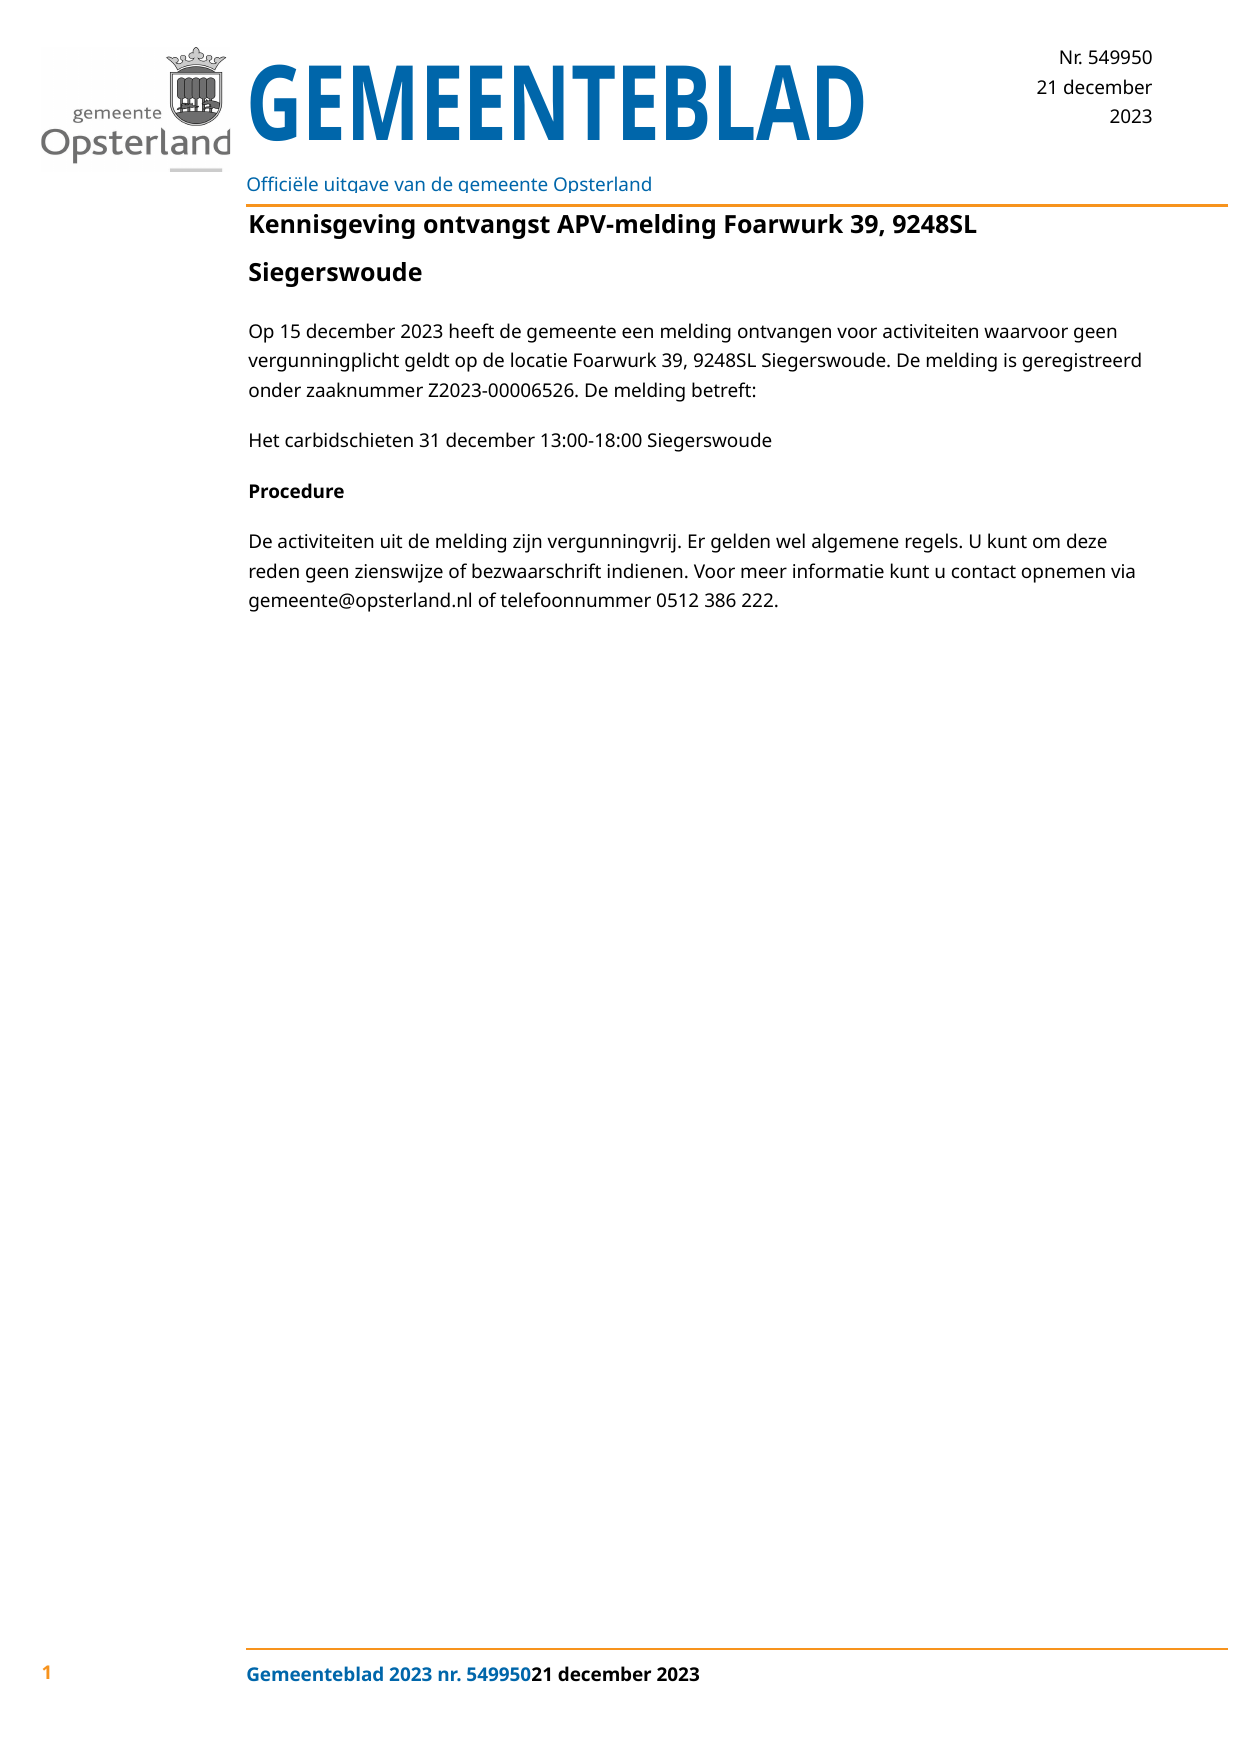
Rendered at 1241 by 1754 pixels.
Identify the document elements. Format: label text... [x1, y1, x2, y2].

text Procedure [248, 478, 1152, 504]
text Op 15 december 2023 heeft de gemeente een melding ontvangen voor activiteiten waarvoor geen vergunningplicht geldt op de locatie Foarwurk 39, 9248SL Siegerswoude. De melding is geregistreerd onder zaaknummer Z2023-00006526. De melding betreft: [248, 318, 1152, 403]
picture [41, 47, 231, 172]
text Het carbidschieten 31 december 13:00-18:00 Siegerswoude [248, 427, 1152, 453]
text De activiteiten uit de melding zijn vergunningvrij. Er gelden wel algemene regels. U kunt om deze reden geen zienswijze of bezwaarschrift indienen. Voor meer informatie kunt u contact opnemen via gemeente@opsterland.nl of telefoonnummer 0512 386 222. [248, 528, 1152, 613]
text Kennisgeving ontvangst APV-melding Foarwurk 39, 9248SL Siegerswoude [248, 207, 1152, 288]
